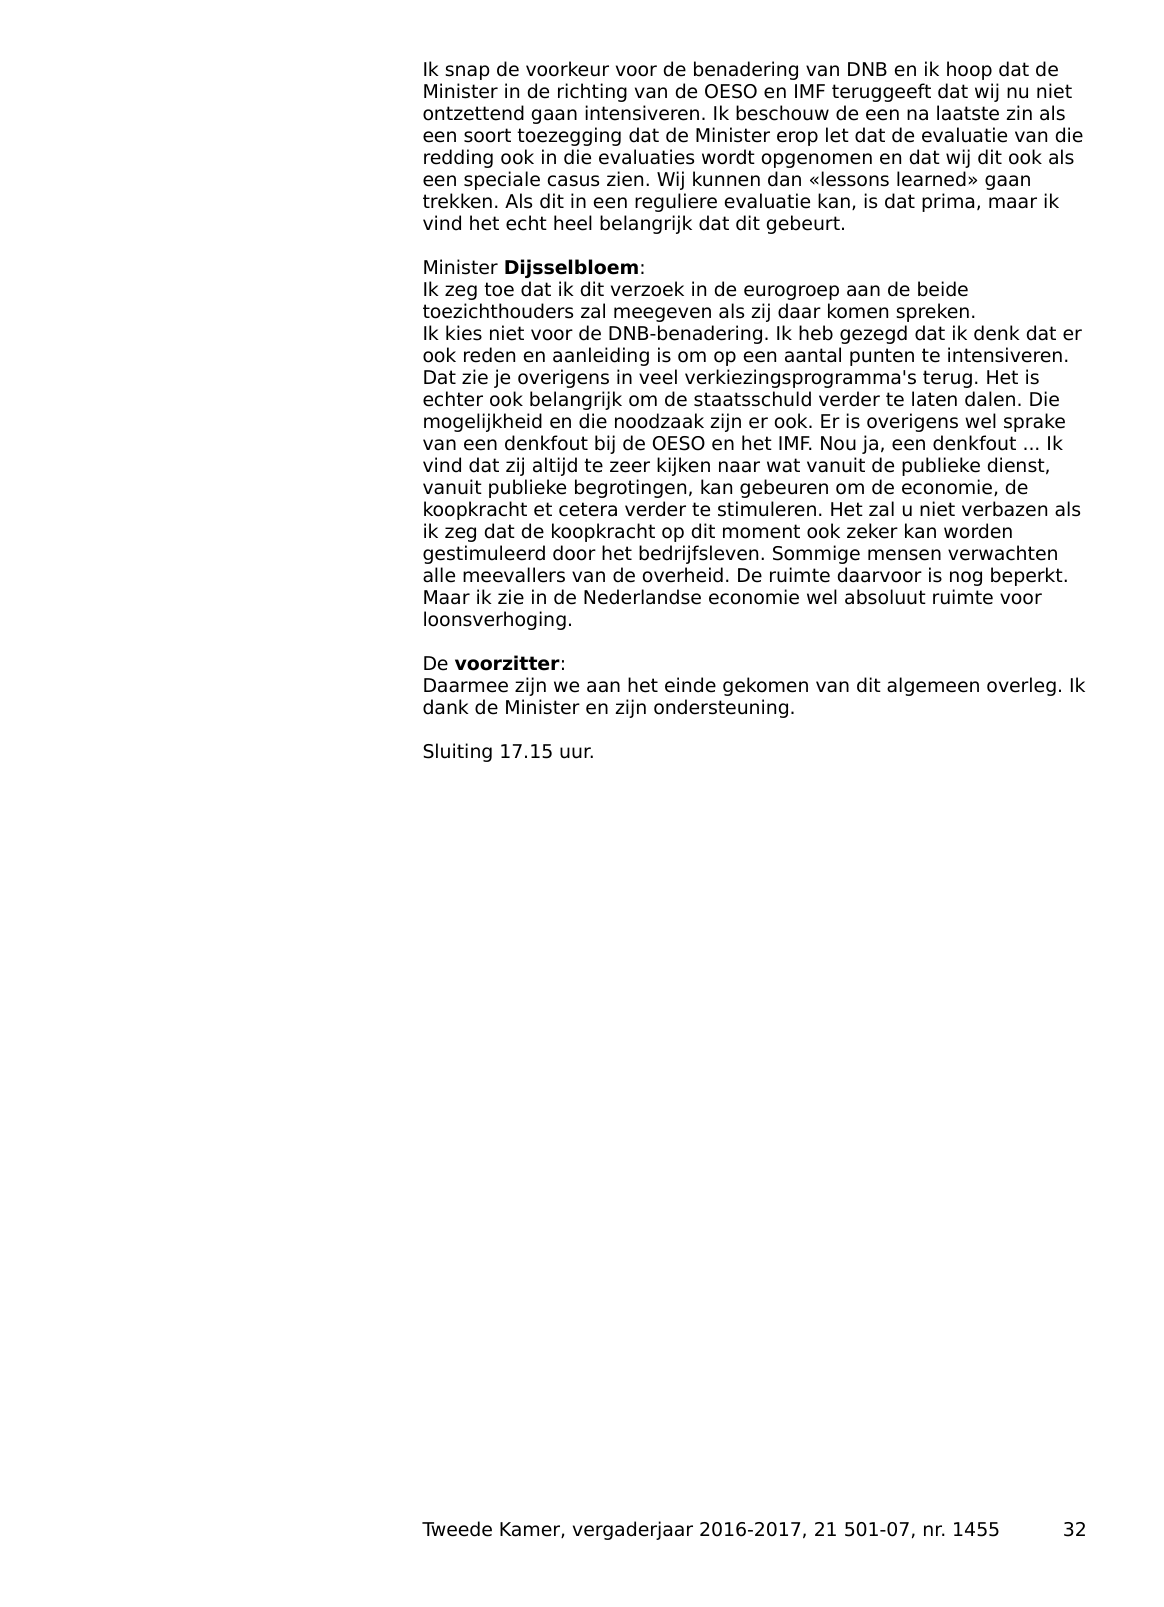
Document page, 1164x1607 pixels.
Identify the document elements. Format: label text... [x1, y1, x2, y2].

text Ik snap de voorkeur voor de benadering van DNB en ik hoop dat de Minister in de richting van de OESO en IMF teruggeeft dat wij nu niet ontzettend gaan intensiveren. Ik beschouw de een na laatste zin als een soort toezegging dat de Minister erop let dat de evaluatie van die redding ook in die evaluaties wordt opgenomen en dat wij dit ook als een speciale casus zien. Wij kunnen dan «lessons learned» gaan trekken. Als dit in een reguliere evaluatie kan, is dat prima, maar ik vind het echt heel belangrijk dat dit gebeurt. [422, 59, 1087, 235]
text De voorzitter: [422, 653, 1087, 675]
text Ik kies niet voor de DNB-benadering. Ik heb gezegd dat ik denk dat er ook reden en aanleiding is om op een aantal punten te intensiveren. Dat zie je overigens in veel verkiezingsprogramma's terug. Het is echter ook belangrijk om de staatsschuld verder te laten dalen. Die mogelijkheid en die noodzaak zijn er ook. Er is overigens wel sprake van een denkfout bij de OESO en het IMF. Nou ja, een denkfout ... Ik vind dat zij altijd te zeer kijken naar wat vanuit de publieke dienst, vanuit publieke begrotingen, kan gebeuren om de economie, de koopkracht et cetera verder te stimuleren. Het zal u niet verbazen als ik zeg dat de koopkracht op dit moment ook zeker kan worden gestimuleerd door het bedrijfsleven. Sommige mensen verwachten alle meevallers van de overheid. De ruimte daarvoor is nog beperkt. Maar ik zie in de Nederlandse economie wel absoluut ruimte voor loonsverhoging. [422, 323, 1087, 631]
text Daarmee zijn we aan het einde gekomen van dit algemeen overleg. Ik dank de Minister en zijn ondersteuning. [422, 675, 1087, 719]
text Sluiting 17.15 uur. [422, 741, 1087, 763]
text Minister Dijsselbloem: [422, 257, 1087, 279]
text Ik zeg toe dat ik dit verzoek in de eurogroep aan de beide toezichthouders zal meegeven als zij daar komen spreken. [422, 279, 1087, 323]
